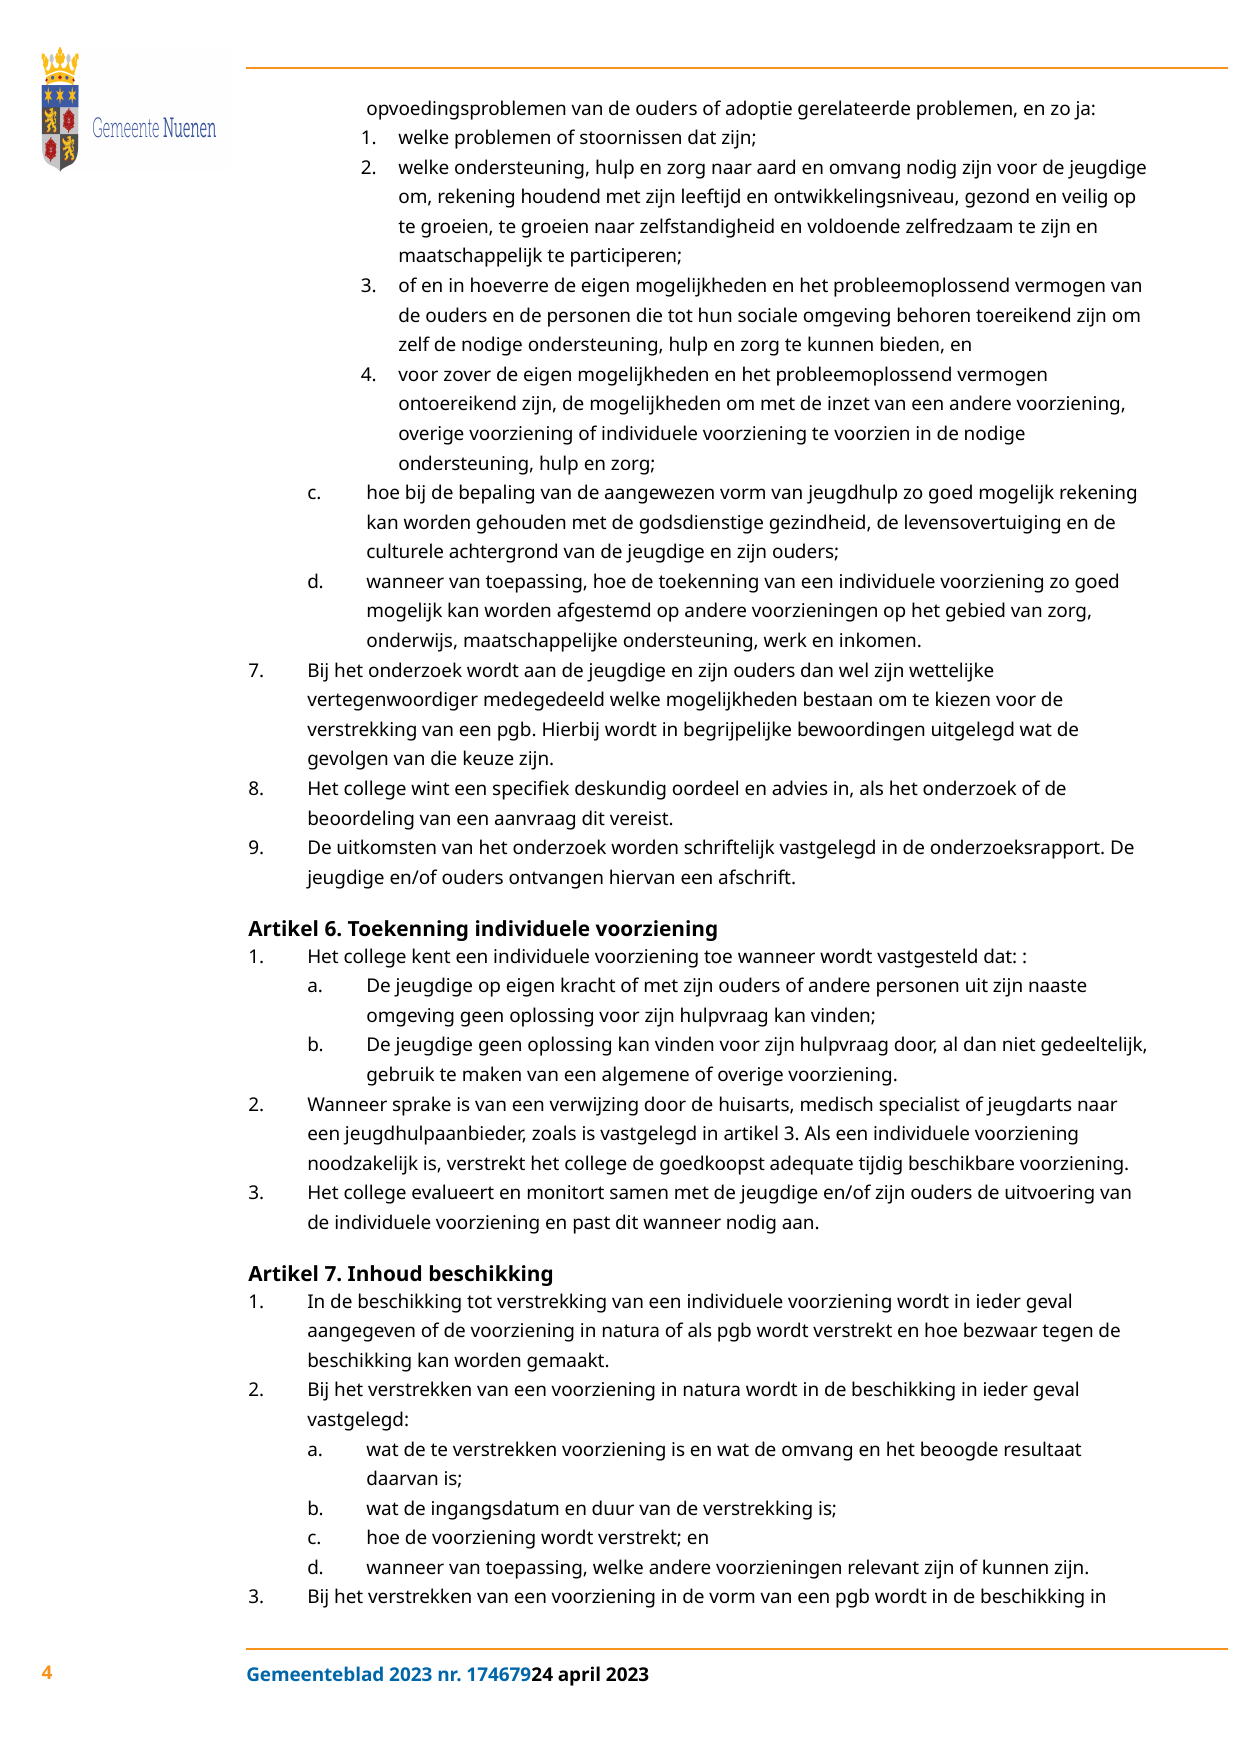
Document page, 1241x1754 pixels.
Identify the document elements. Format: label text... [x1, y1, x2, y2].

text Artikel 6. Toekenning individuele voorziening [248, 914, 1152, 943]
list voor zover de eigen mogelijkheden en het probleemoplossend vermogen ontoereikend zijn, de mogelijkheden om met de inzet van een andere voorziening, overige voorziening of individuele voorziening te voorzien in de nodige ondersteuning, hulp en zorg; [361, 361, 1152, 476]
list welke problemen of stoornissen dat zijn; [361, 124, 1152, 150]
list Wanneer sprake is van een verwijzing door de huisarts, medisch specialist of jeugdarts naar een jeugdhulpaanbieder, zoals is vastgelegd in artikel 3. Als een individuele voorziening noodzakelijk is, verstrekt het college de goedkoopst adequate tijdig beschikbare voorziening. [248, 1091, 1152, 1176]
list De jeugdige geen oplossing kan vinden voor zijn hulpvraag door, al dan niet gedeeltelijk, gebruik te maken van een algemene of overige voorziening. [307, 1032, 1152, 1087]
list of en in hoeverre de eigen mogelijkheden en het probleemoplossend vermogen van de ouders en de personen die tot hun sociale omgeving behoren toereikend zijn om zelf de nodige ondersteuning, hulp en zorg te kunnen bieden, en [361, 272, 1152, 357]
list De jeugdige op eigen kracht of met zijn ouders of andere personen uit zijn naaste omgeving geen oplossing voor zijn hulpvraag kan vinden; [307, 972, 1152, 1028]
list Het college kent een individuele voorziening toe wanneer wordt vastgesteld dat: : [248, 943, 1152, 968]
list wanneer van toepassing, welke andere voorzieningen relevant zijn of kunnen zijn. [307, 1554, 1152, 1580]
list wanneer van toepassing, hoe de toekenning van een individuele voorziening zo goed mogelijk kan worden afgestemd op andere voorzieningen op het gebied van zorg, onderwijs, maatschappelijke ondersteuning, werk en inkomen. [307, 568, 1152, 653]
list welke ondersteuning, hulp en zorg naar aard en omvang nodig zijn voor de jeugdige om, rekening houdend met zijn leeftijd en ontwikkelingsniveau, gezond en veilig op te groeien, te groeien naar zelfstandigheid en voldoende zelfredzaam te zijn en maatschappelijk te participeren; [361, 154, 1152, 268]
list Bij het onderzoek wordt aan de jeugdige en zijn ouders dan wel zijn wettelijke vertegenwoordiger medegedeeld welke mogelijkheden bestaan om te kiezen voor de verstrekking van een pgb. Hierbij wordt in begrijpelijke bewoordingen uitgelegd wat de gevolgen van die keuze zijn. [248, 657, 1152, 771]
picture [41, 47, 231, 172]
text Artikel 7. Inhoud beschikking [248, 1259, 1152, 1288]
list wat de te verstrekken voorziening is en wat de omvang en het beoogde resultaat daarvan is; [307, 1436, 1152, 1491]
list wat de ingangsdatum en duur van de verstrekking is; [307, 1495, 1152, 1521]
list opvoedingsproblemen van de ouders of adoptie gerelateerde problemen, en zo ja: [307, 95, 1152, 121]
list Het college evalueert en monitort samen met de jeugdige en/of zijn ouders de uitvoering van de individuele voorziening en past dit wanneer nodig aan. [248, 1179, 1152, 1235]
list hoe de voorziening wordt verstrekt; en [307, 1524, 1152, 1550]
list De uitkomsten van het onderzoek worden schriftelijk vastgelegd in de onderzoeksrapport. De jeugdige en/of ouders ontvangen hiervan een afschrift. [248, 834, 1152, 890]
list Bij het verstrekken van een voorziening in de vorm van een pgb wordt in de beschikking in [248, 1584, 1152, 1609]
list Het college wint een specifiek deskundig oordeel en advies in, als het onderzoek of de beoordeling van een aanvraag dit vereist. [248, 775, 1152, 831]
list Bij het verstrekken van een voorziening in natura wordt in de beschikking in ieder geval vastgelegd: [248, 1377, 1152, 1432]
list In de beschikking tot verstrekking van een individuele voorziening wordt in ieder geval aangegeven of de voorziening in natura of als pgb wordt verstrekt en hoe bezwaar tegen de beschikking kan worden gemaakt. [248, 1288, 1152, 1373]
list hoe bij de bepaling van de aangewezen vorm van jeugdhulp zo goed mogelijk rekening kan worden gehouden met de godsdienstige gezindheid, de levensovertuiging en de culturele achtergrond van de jeugdige en zijn ouders; [307, 479, 1152, 564]
